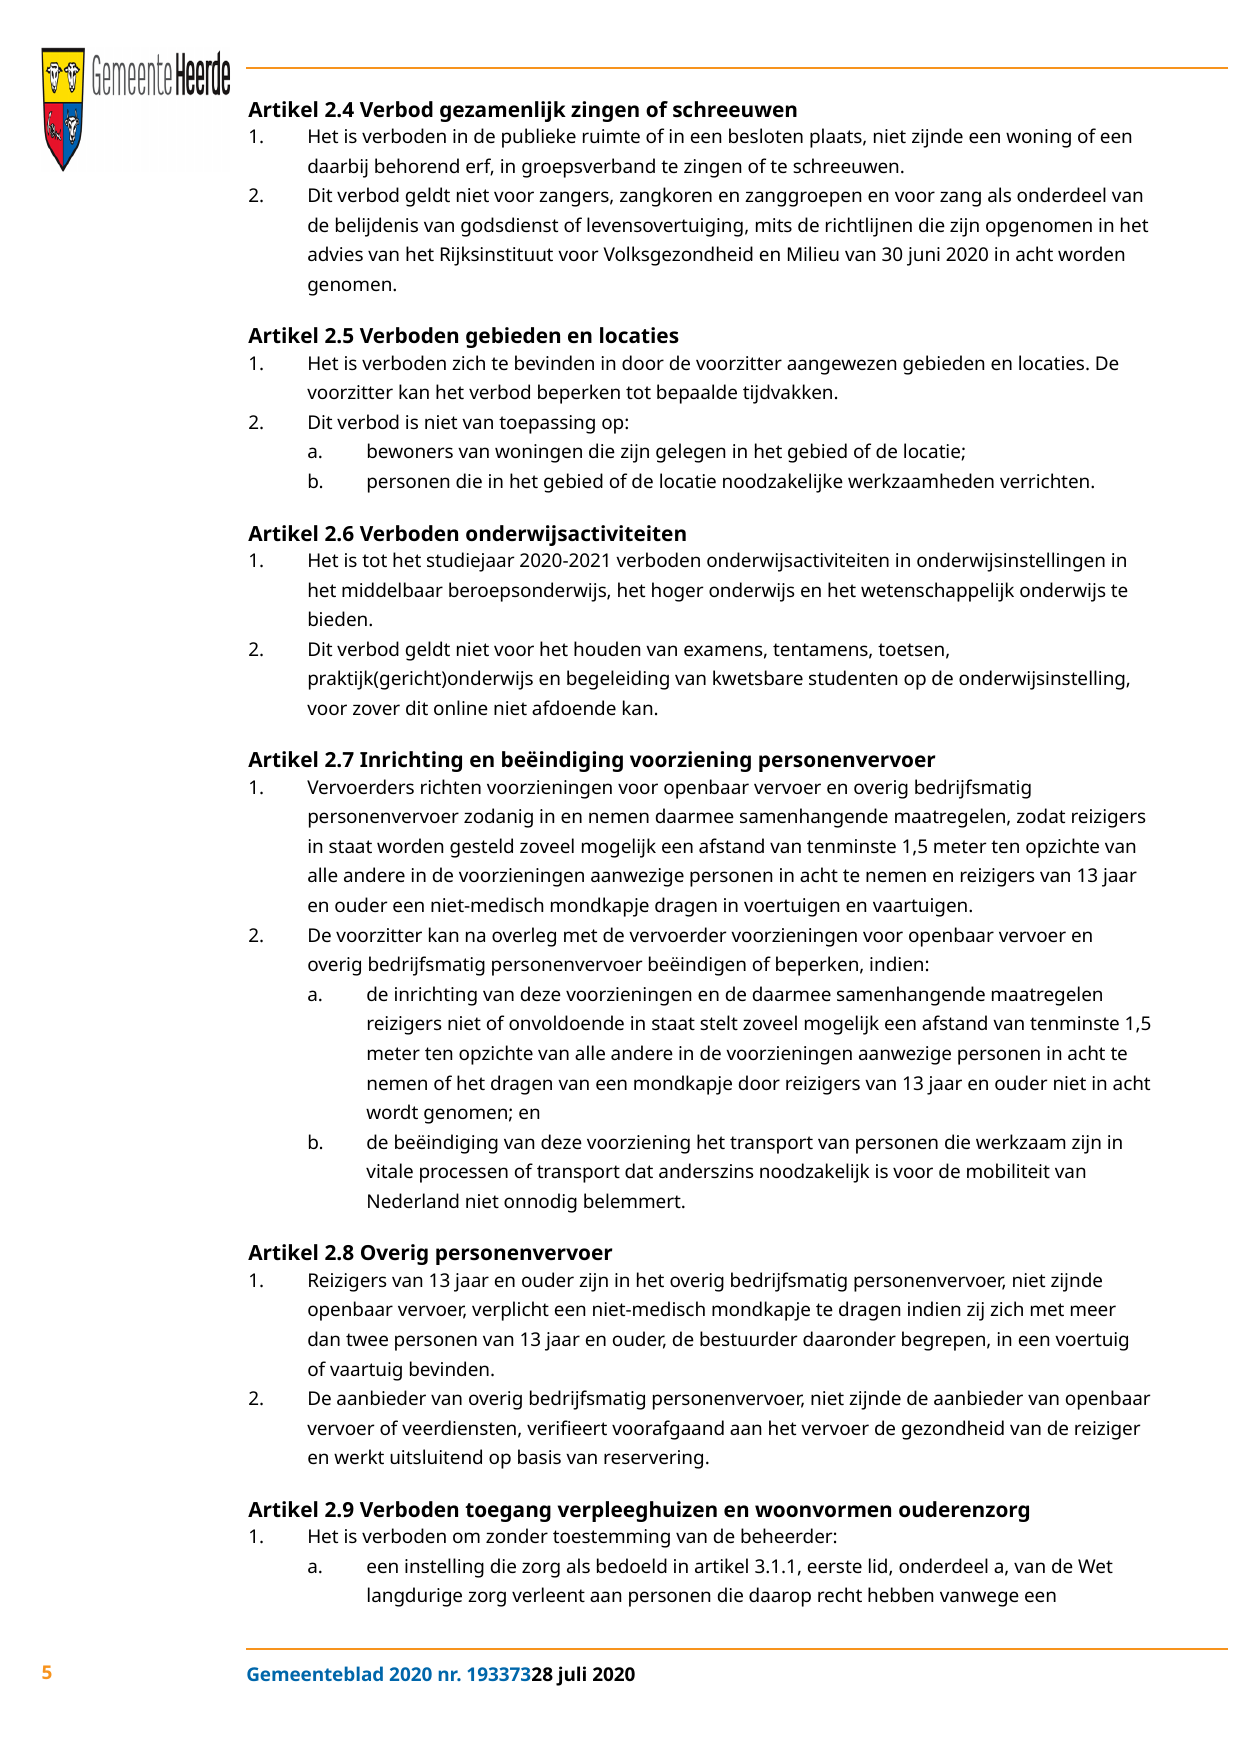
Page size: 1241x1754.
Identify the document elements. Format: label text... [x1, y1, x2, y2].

list een instelling die zorg als bedoeld in artikel 3.1.1, eerste lid, onderdeel a, van de Wet langdurige zorg verleent aan personen die daarop recht hebben vanwege een [307, 1553, 1152, 1608]
list De aanbieder van overig bedrijfsmatig personenvervoer, niet zijnde de aanbieder van openbaar vervoer of veerdiensten, verifieert voorafgaand aan het vervoer de gezondheid van de reiziger en werkt uitsluitend op basis van reservering. [248, 1385, 1152, 1470]
list Dit verbod geldt niet voor zangers, zangkoren en zanggroepen en voor zang als onderdeel van de belijdenis van godsdienst of levensovertuiging, mits de richtlijnen die zijn opgenomen in het advies van het Rijksinstituut voor Volksgezondheid en Milieu van 30 juni 2020 in acht worden genomen. [248, 182, 1152, 297]
text Artikel 2.8 Overig personenvervoer [248, 1238, 1152, 1267]
list Het is tot het studiejaar 2020-2021 verboden onderwijsactiviteiten in onderwijsinstellingen in het middelbaar beroepsonderwijs, het hoger onderwijs en het wetenschappelijk onderwijs te bieden. [248, 547, 1152, 632]
list Dit verbod geldt niet voor het houden van examens, tentamens, toetsen, praktijk(gericht)onderwijs en begeleiding van kwetsbare studenten op de onderwijsinstelling, voor zover dit online niet afdoende kan. [248, 636, 1152, 721]
list Dit verbod is niet van toepassing op: [248, 409, 1152, 435]
list personen die in het gebied of de locatie noodzakelijke werkzaamheden verrichten. [307, 468, 1152, 494]
list Vervoerders richten voorzieningen voor openbaar vervoer en overig bedrijfsmatig personenvervoer zodanig in en nemen daarmee samenhangende maatregelen, zodat reizigers in staat worden gesteld zoveel mogelijk een afstand van tenminste 1,5 meter ten opzichte van alle andere in de voorzieningen aanwezige personen in acht te nemen en reizigers van 13 jaar en ouder een niet-medisch mondkapje dragen in voertuigen en vaartuigen. [248, 774, 1152, 918]
list Reizigers van 13 jaar en ouder zijn in het overig bedrijfsmatig personenvervoer, niet zijnde openbaar vervoer, verplicht een niet-medisch mondkapje te dragen indien zij zich met meer dan twee personen van 13 jaar en ouder, de bestuurder daaronder begrepen, in een voertuig of vaartuig bevinden. [248, 1267, 1152, 1381]
text Artikel 2.6 Verboden onderwijsactiviteiten [248, 519, 1152, 547]
text Artikel 2.5 Verboden gebieden en locaties [248, 322, 1152, 350]
list de inrichting van deze voorzieningen en de daarmee samenhangende maatregelen reizigers niet of onvoldoende in staat stelt zoveel mogelijk een afstand van tenminste 1,5 meter ten opzichte van alle andere in de voorzieningen aanwezige personen in acht te nemen of het dragen van een mondkapje door reizigers van 13 jaar en ouder niet in acht wordt genomen; en [307, 981, 1152, 1125]
list Het is verboden in de publieke ruimte of in een besloten plaats, niet zijnde een woning of een daarbij behorend erf, in groepsverband te zingen of te schreeuwen. [248, 123, 1152, 178]
list Het is verboden om zonder toestemming van de beheerder: [248, 1523, 1152, 1549]
picture [41, 47, 231, 172]
list bewoners van woningen die zijn gelegen in het gebied of de locatie; [307, 439, 1152, 464]
text Artikel 2.9 Verboden toegang verpleeghuizen en woonvormen ouderenzorg [248, 1495, 1152, 1523]
list De voorzitter kan na overleg met de vervoerder voorzieningen voor openbaar vervoer en overig bedrijfsmatig personenvervoer beëindigen of beperken, indien: [248, 922, 1152, 977]
list de beëindiging van deze voorziening het transport van personen die werkzaam zijn in vitale processen of transport dat anderszins noodzakelijk is voor de mobiliteit van Nederland niet onnodig belemmert. [307, 1129, 1152, 1214]
text Artikel 2.7 Inrichting en beëindiging voorziening personenvervoer [248, 746, 1152, 774]
text Artikel 2.4 Verbod gezamenlijk zingen of schreeuwen [248, 95, 1152, 123]
list Het is verboden zich te bevinden in door de voorzitter aangewezen gebieden en locaties. De voorzitter kan het verbod beperken tot bepaalde tijdvakken. [248, 350, 1152, 405]
